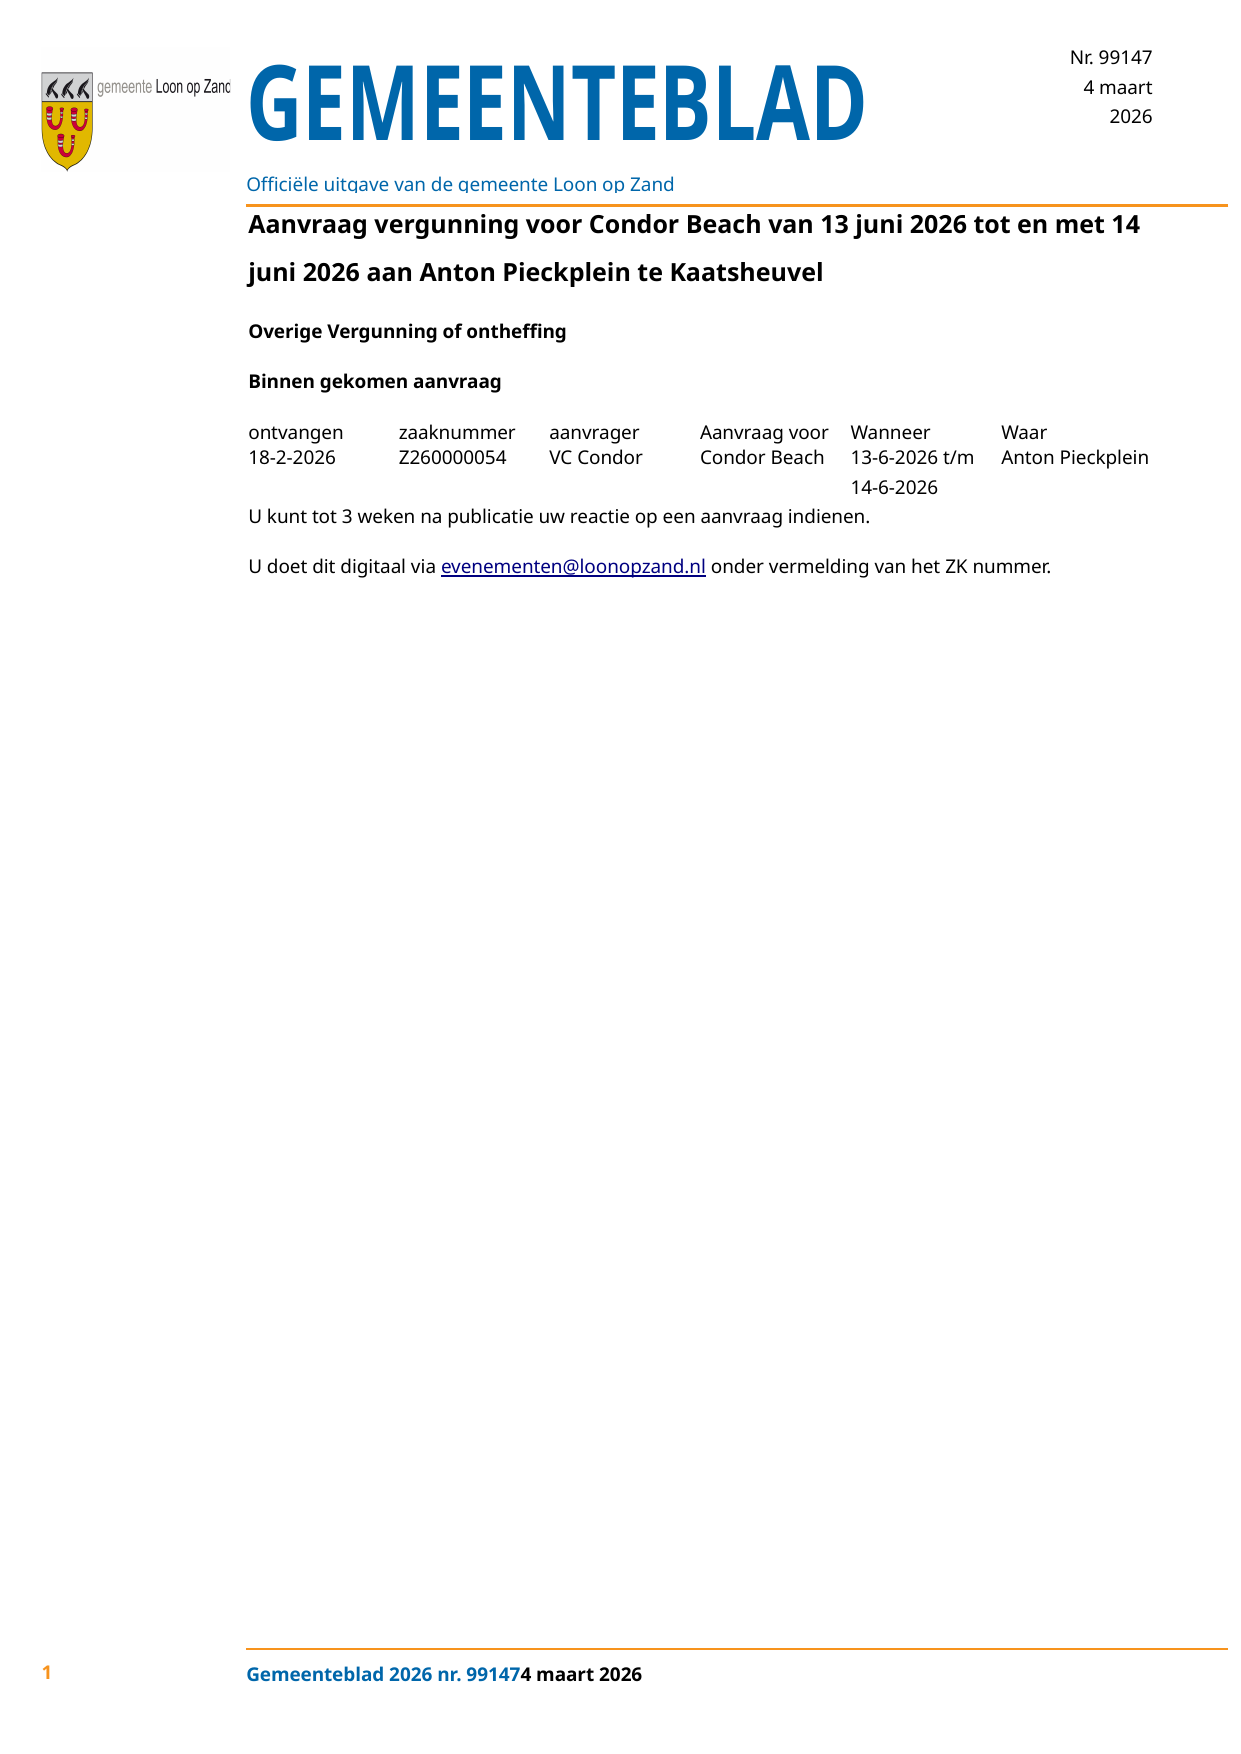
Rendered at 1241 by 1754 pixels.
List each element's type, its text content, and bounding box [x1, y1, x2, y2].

table_cell Z260000054 [399, 445, 549, 500]
table_header Aanvraag voor [700, 419, 850, 444]
picture [41, 47, 231, 172]
table_header Wanneer [850, 419, 1001, 444]
text Overige Vergunning of ontheffing [248, 318, 1152, 344]
table_cell Anton Pieckplein [1001, 445, 1152, 500]
table_header aanvrager [549, 419, 700, 444]
table_header Waar [1001, 419, 1152, 444]
text Aanvraag vergunning voor Condor Beach van 13 juni 2026 tot en met 14 juni 2026 aan Anton Pieckplein te Kaatsheuvel [248, 207, 1152, 288]
table_header ontvangen [248, 419, 398, 444]
table_cell 13-6-2026 t/m 14-6-2026 [850, 445, 1001, 500]
table_cell Condor Beach [700, 445, 850, 500]
text U kunt tot 3 weken na publicatie uw reactie op een aanvraag indienen. [248, 503, 1152, 529]
text Binnen gekomen aanvraag [248, 368, 1152, 394]
text U doet dit digitaal via evenementen@loonopzand.nl onder vermelding van het ZK nummer. [248, 553, 1152, 579]
table_cell 18-2-2026 [248, 445, 398, 500]
table_header zaaknummer [399, 419, 549, 444]
table_cell VC Condor [549, 445, 700, 500]
